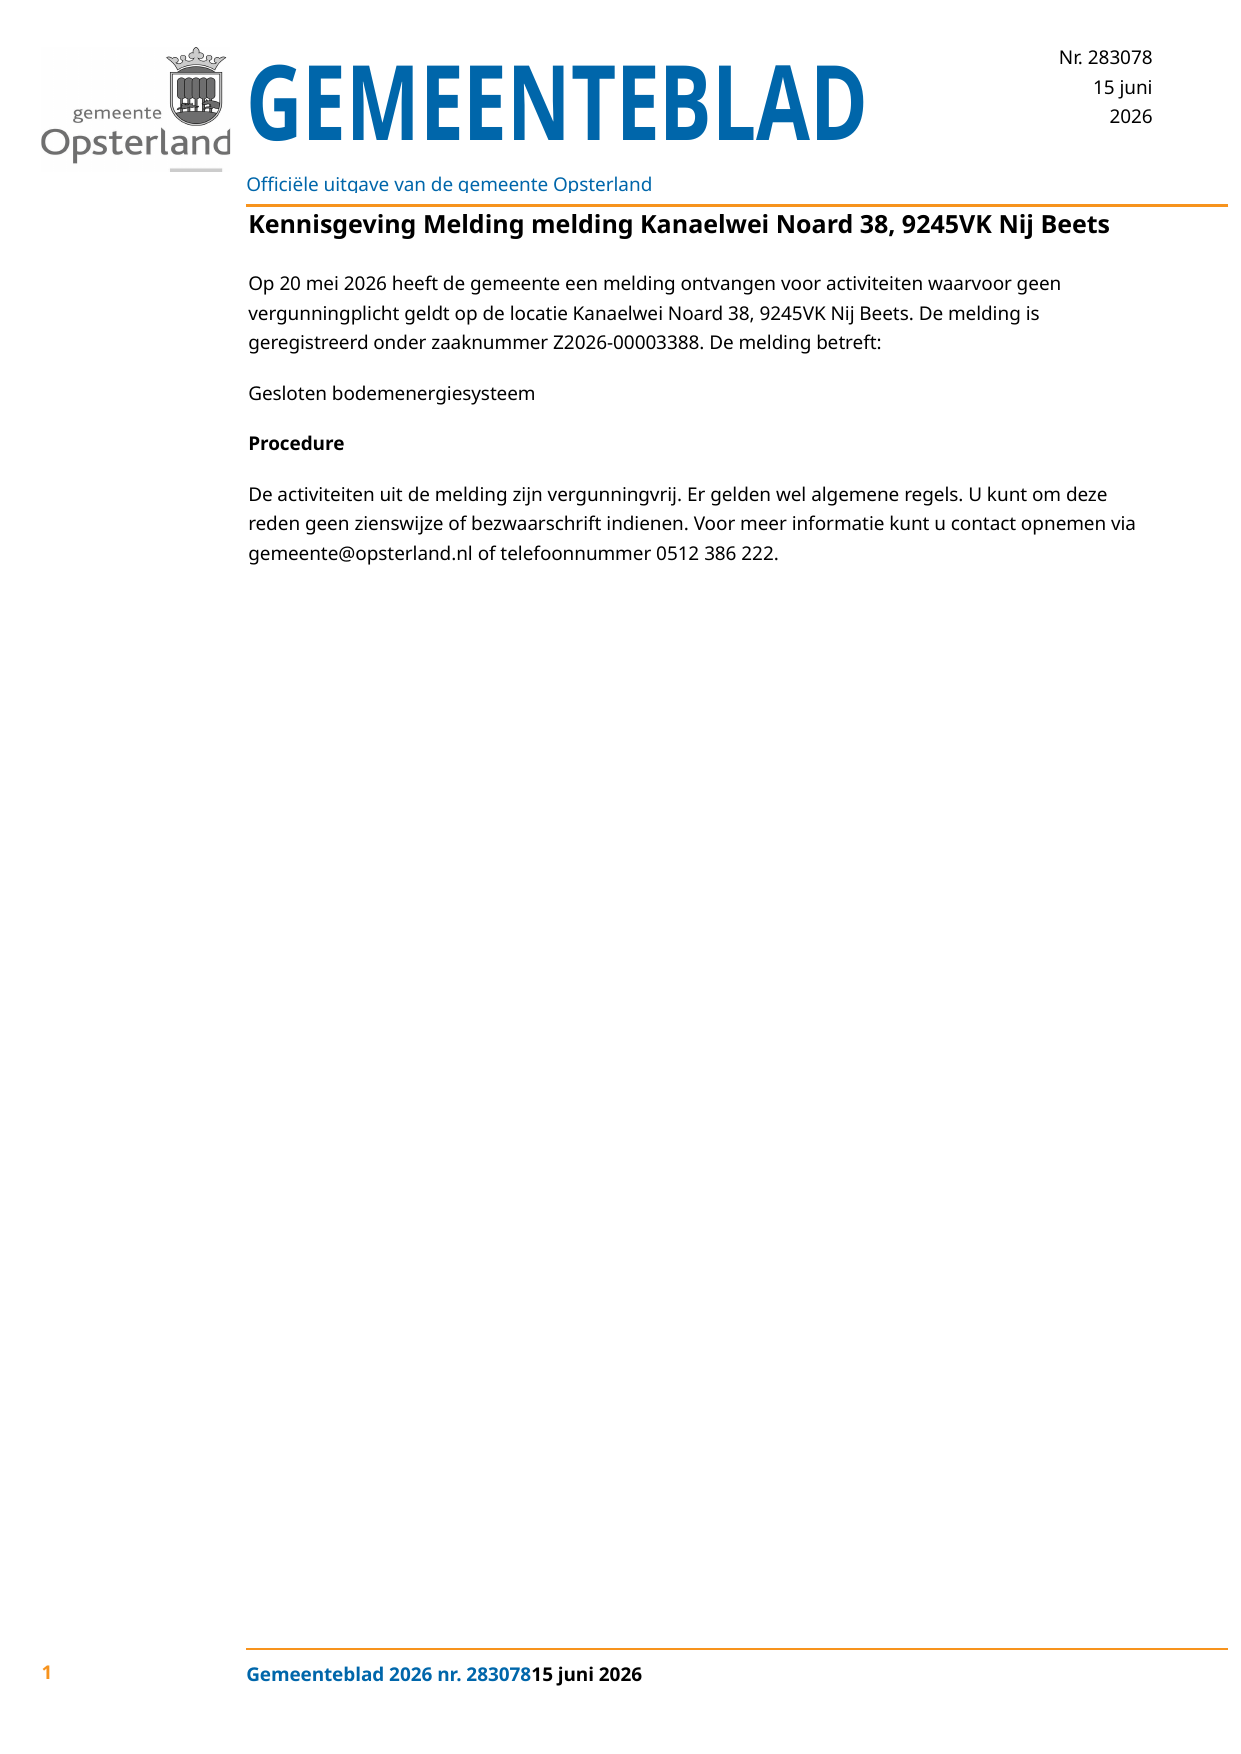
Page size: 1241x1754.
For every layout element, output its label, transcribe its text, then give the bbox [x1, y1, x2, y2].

text Op 20 mei 2026 heeft de gemeente een melding ontvangen voor activiteiten waarvoor geen vergunningplicht geldt op de locatie Kanaelwei Noard 38, 9245VK Nij Beets. De melding is geregistreerd onder zaaknummer Z2026-00003388. De melding betreft: [248, 270, 1152, 355]
text De activiteiten uit de melding zijn vergunningvrij. Er gelden wel algemene regels. U kunt om deze reden geen zienswijze of bezwaarschrift indienen. Voor meer informatie kunt u contact opnemen via gemeente@opsterland.nl of telefoonnummer 0512 386 222. [248, 481, 1152, 566]
text Kennisgeving Melding melding Kanaelwei Noard 38, 9245VK Nij Beets [248, 207, 1152, 241]
text Gesloten bodemenergiesysteem [248, 380, 1152, 406]
text Procedure [248, 430, 1152, 456]
picture [41, 47, 231, 172]
